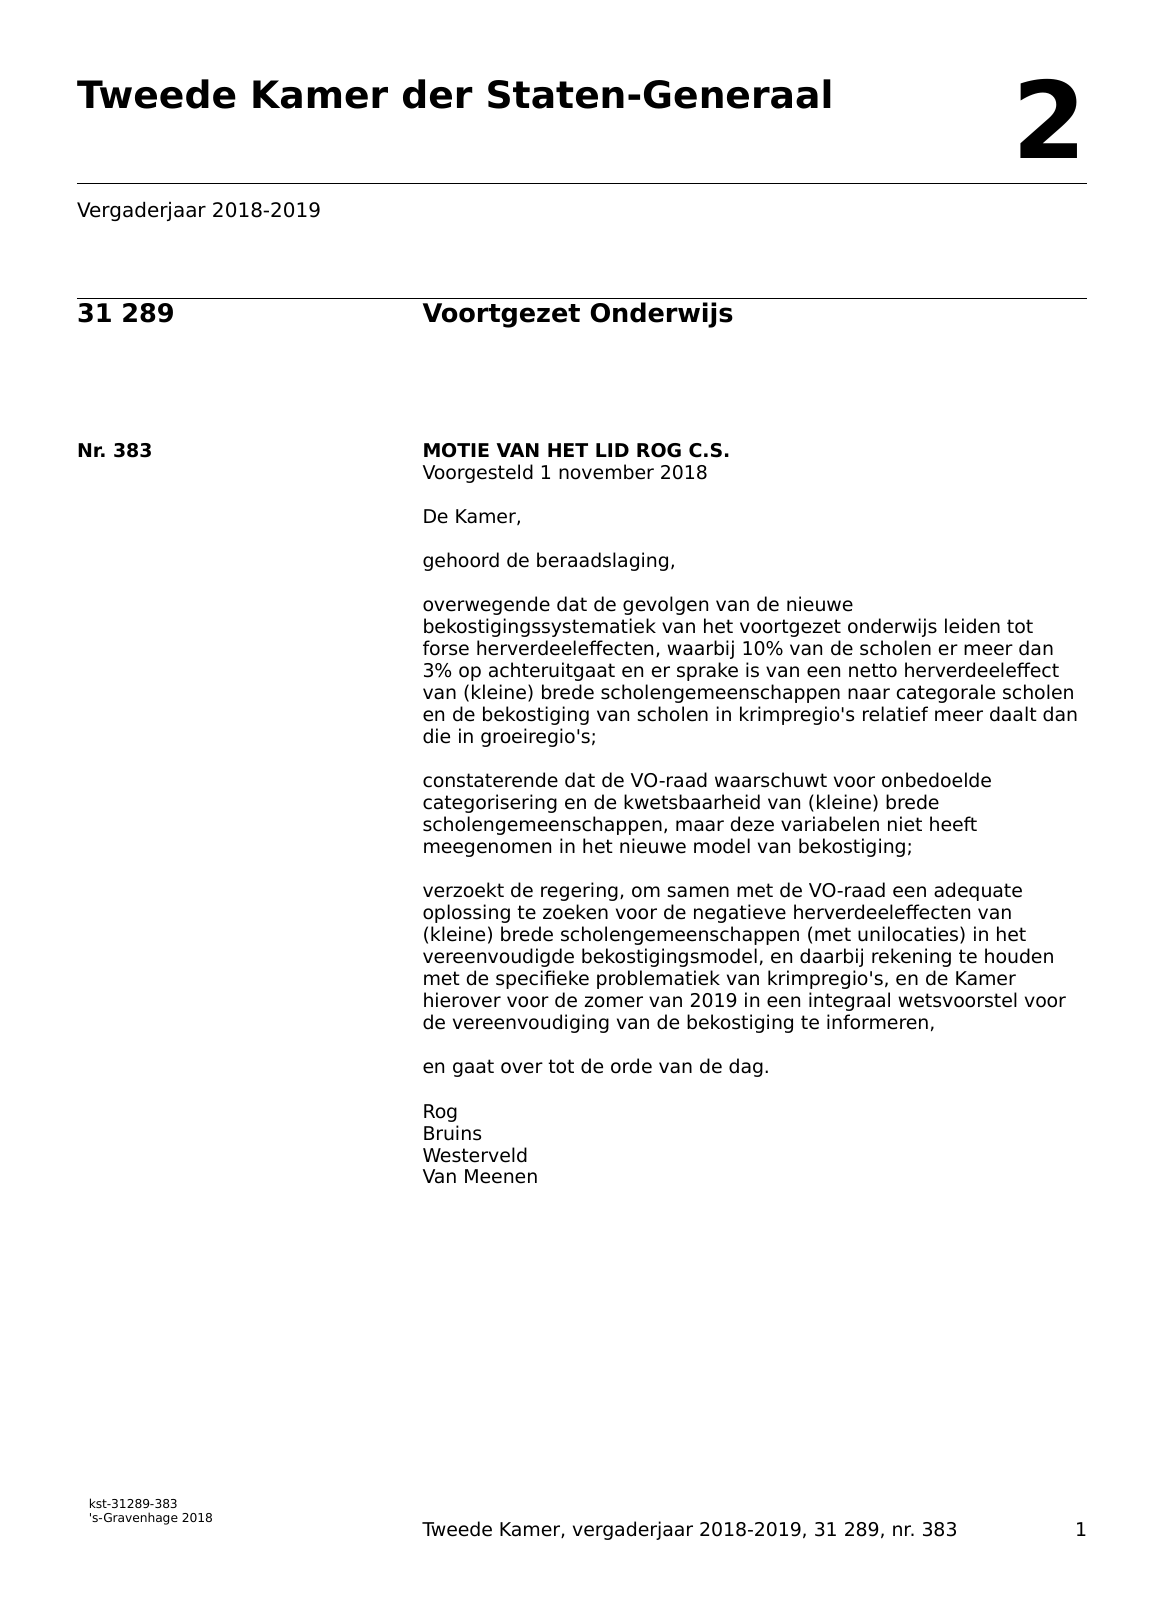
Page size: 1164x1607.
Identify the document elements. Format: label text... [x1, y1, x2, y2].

text De Kamer, [422, 506, 1087, 528]
text 's-Gravenhage 2018 [88, 1511, 323, 1525]
table_header 2 [886, 59, 1087, 183]
subtitle Nr. 383 MOTIE VAN HET LID ROG C.S. [77, 440, 1087, 462]
text Westerveld [422, 1144, 1087, 1166]
text verzoekt de regering, om samen met de VO-raad een adequate oplossing te zoeken voor de negatieve herverdeeleffecten van (kleine) brede scholengemeenschappen (met unilocaties) in het vereenvoudigde bekostigingsmodel, en daarbij rekening te houden met de specifieke problematiek van krimpregio's, en de Kamer hierover voor de zomer van 2019 in een integraal wetsvoorstel voor de vereenvoudiging van de bekostiging te informeren, [422, 880, 1087, 1034]
subtitle 31 289 Voortgezet Onderwijs [77, 299, 1087, 329]
text gehoord de beraadslaging, [422, 550, 1087, 572]
text kst-31289-383 [88, 1497, 323, 1511]
text Van Meenen [422, 1166, 1087, 1188]
text Voorgesteld 1 november 2018 [422, 462, 1087, 484]
text Bruins [422, 1122, 1087, 1144]
table_header Tweede Kamer der Staten-Generaal [77, 59, 886, 183]
text overwegende dat de gevolgen van de nieuwe bekostigingssystematiek van het voortgezet onderwijs leiden tot forse herverdeeleffecten, waarbij 10% van de scholen er meer dan 3% op achteruitgaat en er sprake is van een netto herverdeeleffect van (kleine) brede scholengemeenschappen naar categorale scholen en de bekostiging van scholen in krimpregio's relatief meer daalt dan die in groeiregio's; [422, 594, 1087, 748]
text en gaat over tot de orde van de dag. [422, 1056, 1087, 1078]
text Rog [422, 1101, 1087, 1122]
table_cell Vergaderjaar 2018-2019 [77, 184, 1087, 298]
text constaterende dat de VO-raad waarschuwt voor onbedoelde categorisering en de kwetsbaarheid van (kleine) brede scholengemeenschappen, maar deze variabelen niet heeft meegenomen in het nieuwe model van bekostiging; [422, 770, 1087, 858]
